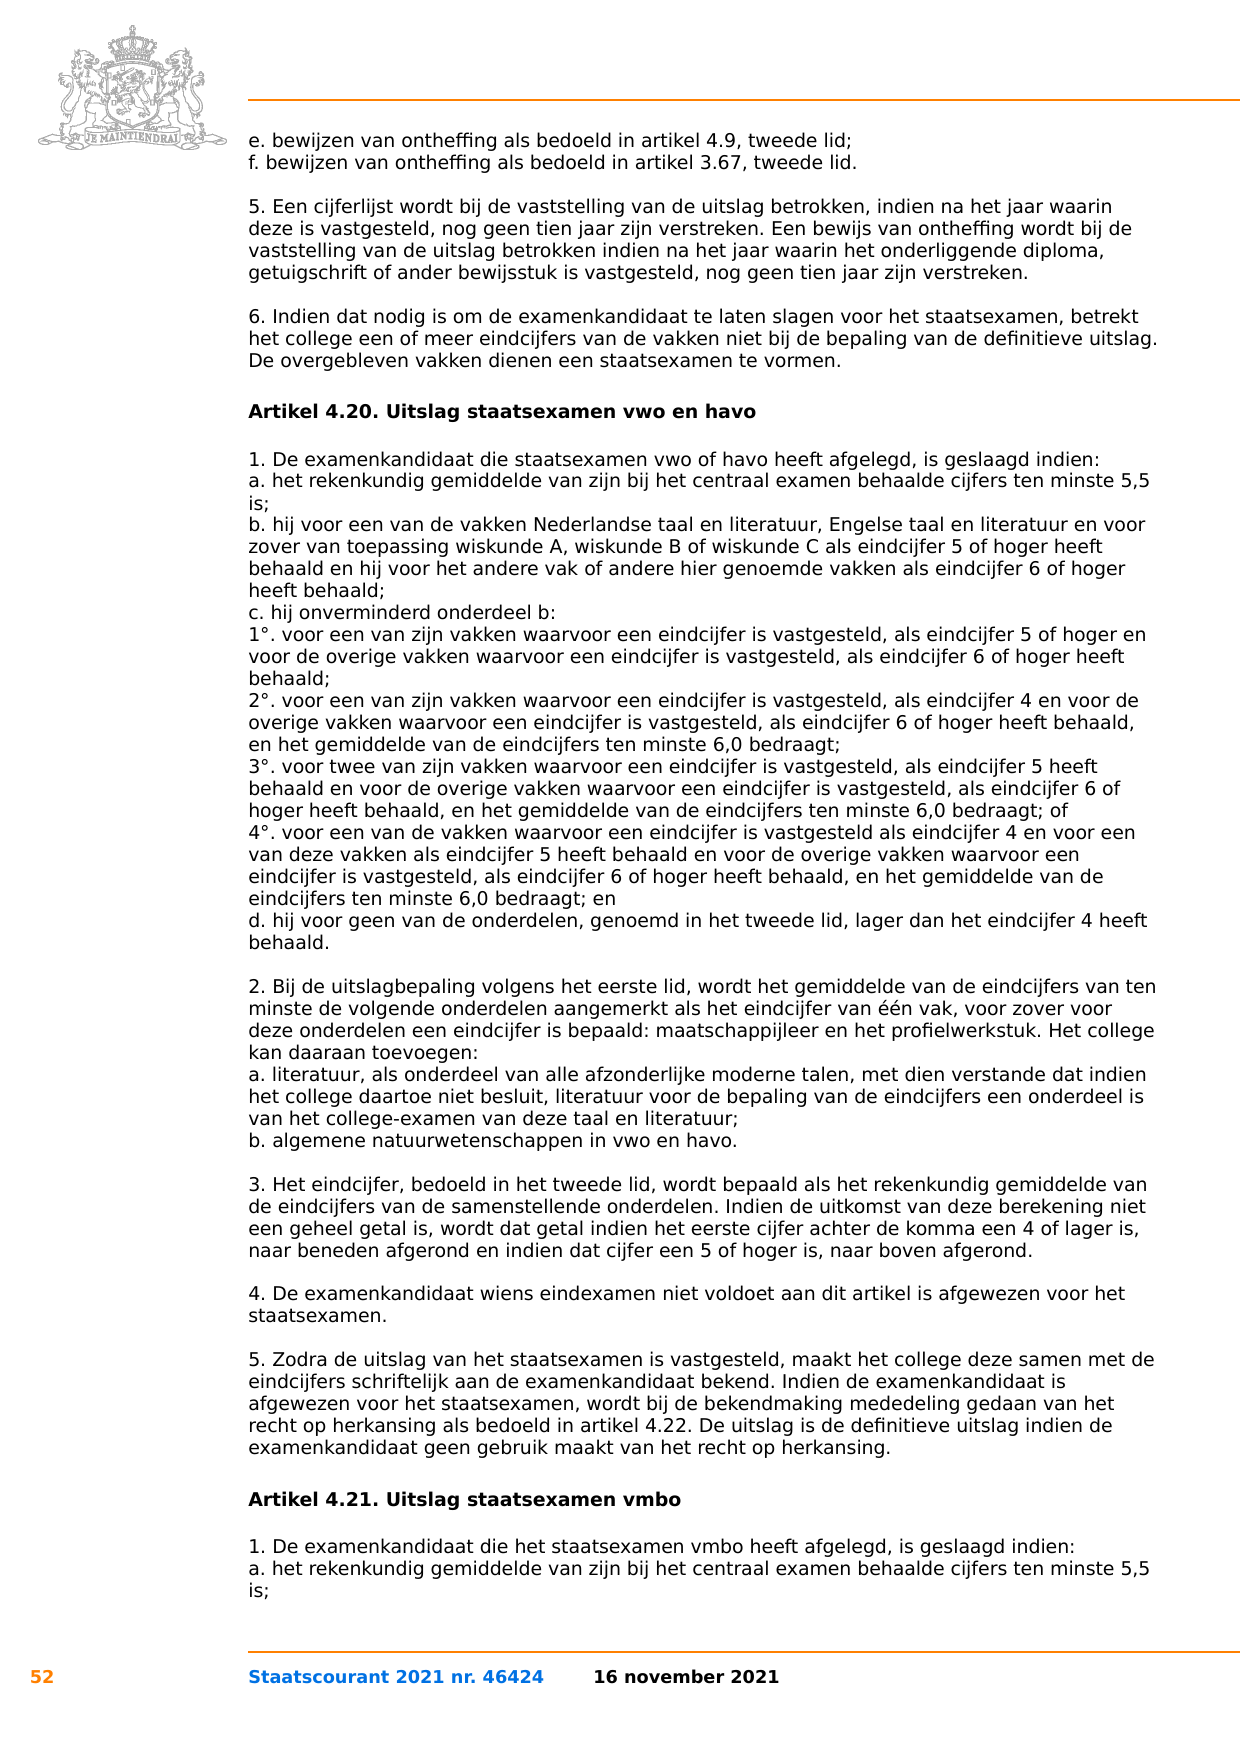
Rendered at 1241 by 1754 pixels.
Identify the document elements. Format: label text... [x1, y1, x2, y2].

text f. bewijzen van ontheffing als bedoeld in artikel 3.67, tweede lid. [248, 152, 1163, 174]
text 1°. voor een van zijn vakken waarvoor een eindcijfer is vastgesteld, als eindcijfer 5 of hoger en voor de overige vakken waarvoor een eindcijfer is vastgesteld, als eindcijfer 6 of hoger heeft behaald; [248, 624, 1163, 690]
text 4°. voor een van de vakken waarvoor een eindcijfer is vastgesteld als eindcijfer 4 en voor een van deze vakken als eindcijfer 5 heeft behaald en voor de overige vakken waarvoor een eindcijfer is vastgesteld, als eindcijfer 6 of hoger heeft behaald, en het gemiddelde van de eindcijfers ten minste 6,0 bedraagt; en [248, 822, 1163, 910]
text 1. De examenkandidaat die het staatsexamen vmbo heeft afgelegd, is geslaagd indien: [248, 1536, 1163, 1558]
text 3. Het eindcijfer, bedoeld in het tweede lid, wordt bepaald als het rekenkundig gemiddelde van de eindcijfers van de samenstellende onderdelen. Indien de uitkomst van deze berekening niet een geheel getal is, wordt dat getal indien het eerste cijfer achter de komma een 4 of lager is, naar beneden afgerond en indien dat cijfer een 5 of hoger is, naar boven afgerond. [248, 1173, 1163, 1261]
picture [38, 25, 227, 150]
text 1. De examenkandidaat die staatsexamen vwo of havo heeft afgelegd, is geslaagd indien: [248, 448, 1163, 470]
text 6. Indien dat nodig is om de examenkandidaat te laten slagen voor het staatsexamen, betrekt het college een of meer eindcijfers van de vakken niet bij de bepaling van de definitieve uitslag. De overgebleven vakken dienen een staatsexamen te vormen. [248, 306, 1163, 371]
text 5. Een cijferlijst wordt bij de vaststelling van de uitslag betrokken, indien na het jaar waarin deze is vastgesteld, nog geen tien jaar zijn verstreken. Een bewijs van ontheffing wordt bij de vaststelling van de uitslag betrokken indien na het jaar waarin het onderliggende diploma, getuigschrift of ander bewijsstuk is vastgesteld, nog geen tien jaar zijn verstreken. [248, 196, 1163, 284]
text d. hij voor geen van de onderdelen, genoemd in het tweede lid, lager dan het eindcijfer 4 heeft behaald. [248, 910, 1163, 954]
subtitle Artikel 4.21. Uitslag staatsexamen vmbo [248, 1489, 1163, 1511]
text 3°. voor twee van zijn vakken waarvoor een eindcijfer is vastgesteld, als eindcijfer 5 heeft behaald en voor de overige vakken waarvoor een eindcijfer is vastgesteld, als eindcijfer 6 of hoger heeft behaald, en het gemiddelde van de eindcijfers ten minste 6,0 bedraagt; of [248, 756, 1163, 822]
text a. het rekenkundig gemiddelde van zijn bij het centraal examen behaalde cijfers ten minste 5,5 is; [248, 470, 1163, 514]
text c. hij onverminderd onderdeel b: [248, 602, 1163, 624]
subtitle Artikel 4.20. Uitslag staatsexamen vwo en havo [248, 401, 1163, 423]
text e. bewijzen van ontheffing als bedoeld in artikel 4.9, tweede lid; [248, 130, 1163, 152]
text b. algemene natuurwetenschappen in vwo en havo. [248, 1130, 1163, 1152]
text 5. Zodra de uitslag van het staatsexamen is vastgesteld, maakt het college deze samen met de eindcijfers schriftelijk aan de examenkandidaat bekend. Indien de examenkandidaat is afgewezen voor het staatsexamen, wordt bij de bekendmaking mededeling gedaan van het recht op herkansing als bedoeld in artikel 4.22. De uitslag is de definitieve uitslag indien de examenkandidaat geen gebruik maakt van het recht op herkansing. [248, 1349, 1163, 1459]
text a. het rekenkundig gemiddelde van zijn bij het centraal examen behaalde cijfers ten minste 5,5 is; [248, 1558, 1163, 1602]
text 4. De examenkandidaat wiens eindexamen niet voldoet aan dit artikel is afgewezen voor het staatsexamen. [248, 1283, 1163, 1327]
text b. hij voor een van de vakken Nederlandse taal en literatuur, Engelse taal en literatuur en voor zover van toepassing wiskunde A, wiskunde B of wiskunde C als eindcijfer 5 of hoger heeft behaald en hij voor het andere vak of andere hier genoemde vakken als eindcijfer 6 of hoger heeft behaald; [248, 514, 1163, 602]
text a. literatuur, als onderdeel van alle afzonderlijke moderne talen, met dien verstande dat indien het college daartoe niet besluit, literatuur voor de bepaling van de eindcijfers een onderdeel is van het college-examen van deze taal en literatuur; [248, 1064, 1163, 1130]
text 2. Bij de uitslagbepaling volgens het eerste lid, wordt het gemiddelde van de eindcijfers van ten minste de volgende onderdelen aangemerkt als het eindcijfer van één vak, voor zover voor deze onderdelen een eindcijfer is bepaald: maatschappijleer en het profielwerkstuk. Het college kan daaraan toevoegen: [248, 976, 1163, 1064]
text 2°. voor een van zijn vakken waarvoor een eindcijfer is vastgesteld, als eindcijfer 4 en voor de overige vakken waarvoor een eindcijfer is vastgesteld, als eindcijfer 6 of hoger heeft behaald, en het gemiddelde van de eindcijfers ten minste 6,0 bedraagt; [248, 690, 1163, 756]
